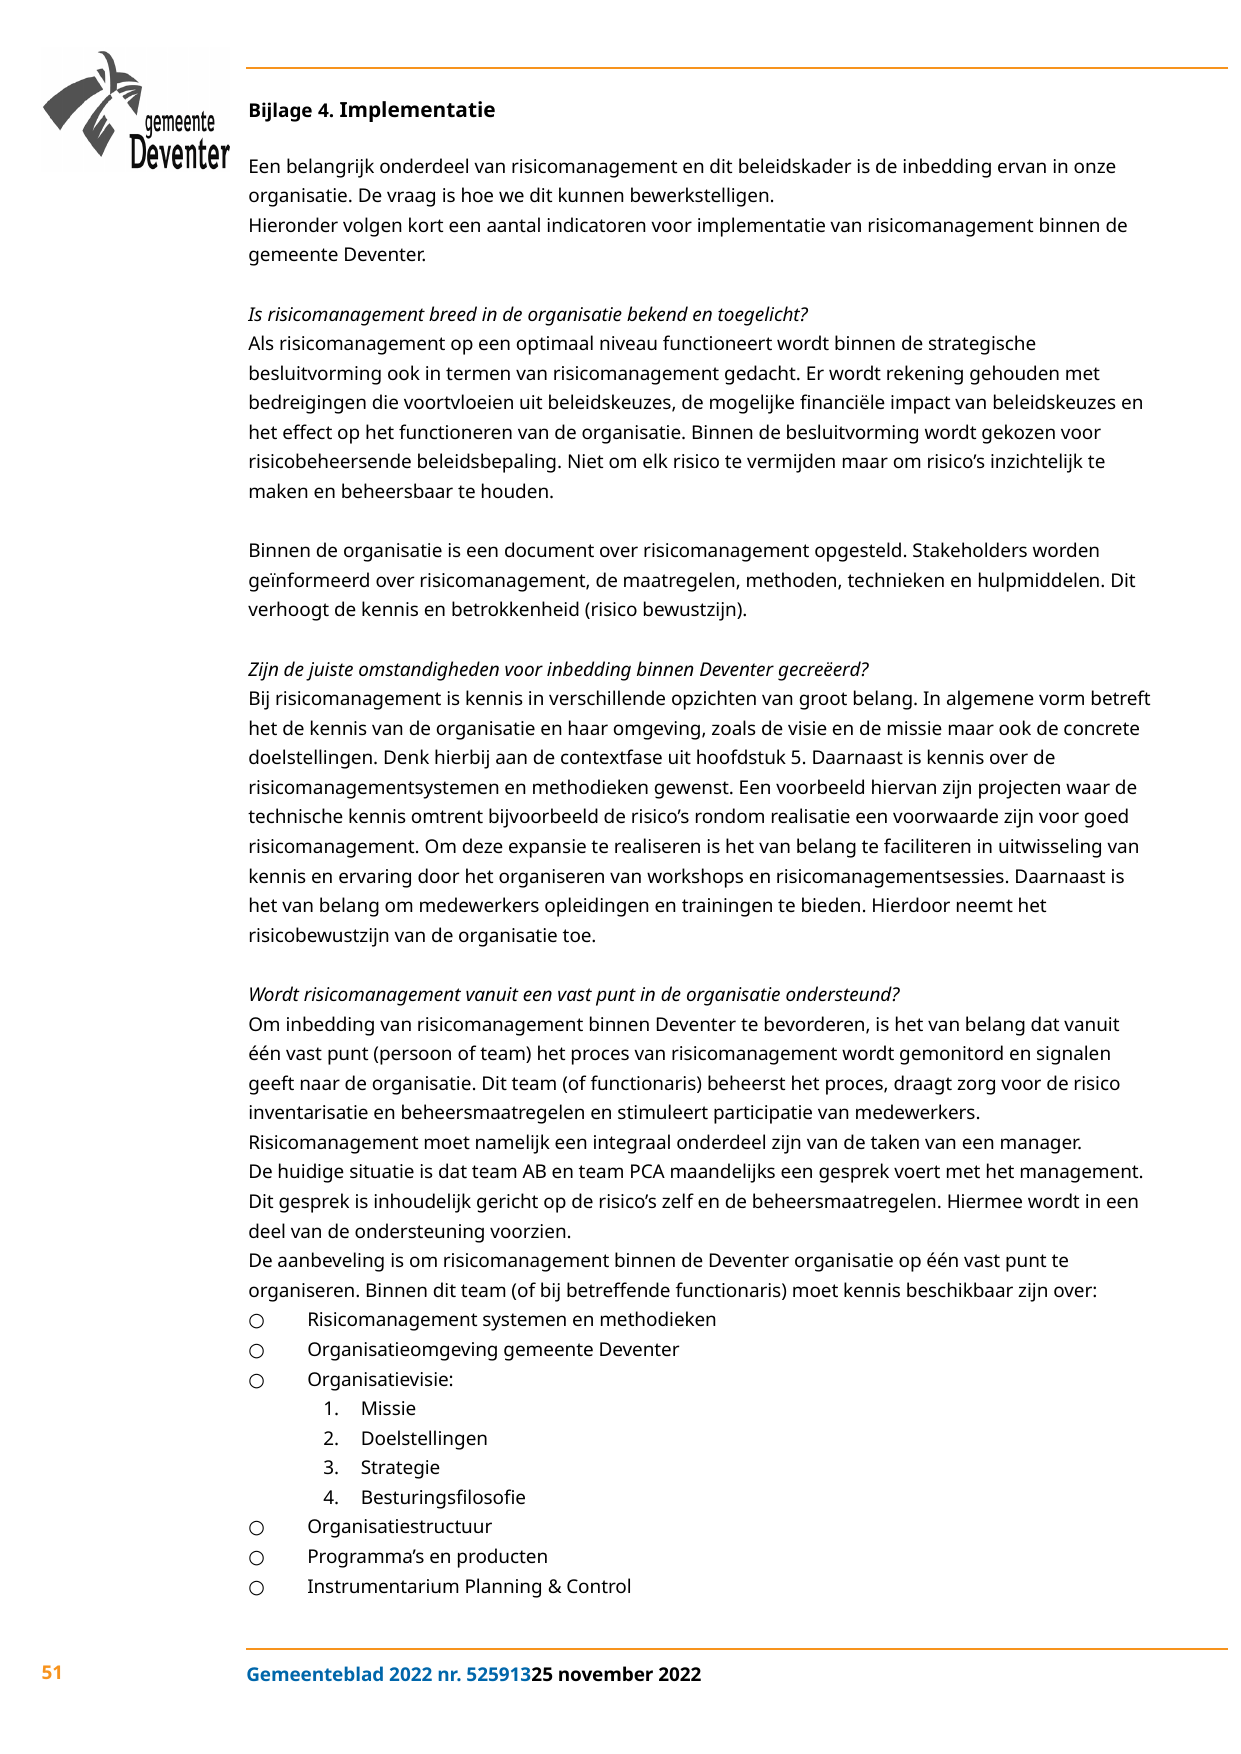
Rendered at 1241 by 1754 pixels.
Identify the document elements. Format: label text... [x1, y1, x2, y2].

text Bij risicomanagement is kennis in verschillende opzichten van groot belang. In algemene vorm betreft het de kennis van de organisatie en haar omgeving, zoals de visie en de missie maar ook de concrete doelstellingen. Denk hierbij aan de contextfase uit hoofdstuk 5. Daarnaast is kennis over de risicomanagementsystemen en methodieken gewenst. Een voorbeeld hiervan zijn projecten waar de technische kennis omtrent bijvoorbeeld de risico’s rondom realisatie een voorwaarde zijn voor goed risicomanagement. Om deze expansie te realiseren is het van belang te faciliteren in uitwisseling van kennis en ervaring door het organiseren van workshops en risicomanagementsessies. Daarnaast is het van belang om medewerkers opleidingen en trainingen te bieden. Hierdoor neemt het risicobewustzijn van de organisatie toe. [248, 685, 1152, 948]
list Instrumentarium Planning & Control [248, 1573, 1152, 1599]
text Hieronder volgen kort een aantal indicatoren voor implementatie van risicomanagement binnen de gemeente Deventer. [248, 212, 1152, 267]
text Bijlage 4. Implementatie [248, 95, 1152, 123]
text Als risicomanagement op een optimaal niveau functioneert wordt binnen de strategische besluitvorming ook in termen van risicomanagement gedacht. Er wordt rekening gehouden met bedreigingen die voortvloeien uit beleidskeuzes, de mogelijke financiële impact van beleidskeuzes en het effect op het functioneren van de organisatie. Binnen de besluitvorming wordt gekozen voor risicobeheersende beleidsbepaling. Niet om elk risico te vermijden maar om risico’s inzichtelijk te maken en beheersbaar te houden. [248, 330, 1152, 504]
list Doelstellingen [323, 1425, 1152, 1451]
text De aanbeveling is om risicomanagement binnen de Deventer organisatie op één vast punt te organiseren. Binnen dit team (of bij betreffende functionaris) moet kennis beschikbaar zijn over: [248, 1247, 1152, 1303]
list Risicomanagement systemen en methodieken [248, 1307, 1152, 1332]
text Zijn de juiste omstandigheden voor inbedding binnen Deventer gecreëerd? [248, 656, 1152, 682]
list Organisatiestructuur [248, 1514, 1152, 1539]
list Strategie [323, 1454, 1152, 1480]
list Organisatievisie: [248, 1366, 1152, 1392]
text Is risicomanagement breed in de organisatie bekend en toegelicht? [248, 301, 1152, 327]
text De huidige situatie is dat team AB en team PCA maandelijks een gesprek voert met het management. Dit gesprek is inhoudelijk gericht op de risico’s zelf en de beheersmaatregelen. Hiermee wordt in een deel van de ondersteuning voorzien. [248, 1159, 1152, 1244]
list Besturingsfilosofie [323, 1484, 1152, 1510]
text Om inbedding van risicomanagement binnen Deventer te bevorderen, is het van belang dat vanuit één vast punt (persoon of team) het proces van risicomanagement wordt gemonitord en signalen geeft naar de organisatie. Dit team (of functionaris) beheerst het proces, draagt zorg voor de risico inventarisatie en beheersmaatregelen en stimuleert participatie van medewerkers. Risicomanagement moet namelijk een integraal onderdeel zijn van de taken van een manager. [248, 1011, 1152, 1155]
text Wordt risicomanagement vanuit een vast punt in de organisatie ondersteund? [248, 981, 1152, 1007]
text Binnen de organisatie is een document over risicomanagement opgesteld. Stakeholders worden geïnformeerd over risicomanagement, de maatregelen, methoden, technieken en hulpmiddelen. Dit verhoogt de kennis en betrokkenheid (risico bewustzijn). [248, 537, 1152, 622]
text Een belangrijk onderdeel van risicomanagement en dit beleidskader is de inbedding ervan in onze organisatie. De vraag is hoe we dit kunnen bewerkstelligen. [248, 153, 1152, 208]
list Organisatieomgeving gemeente Deventer [248, 1336, 1152, 1362]
list Programma’s en producten [248, 1543, 1152, 1569]
picture [41, 47, 231, 172]
list Missie [323, 1395, 1152, 1421]
